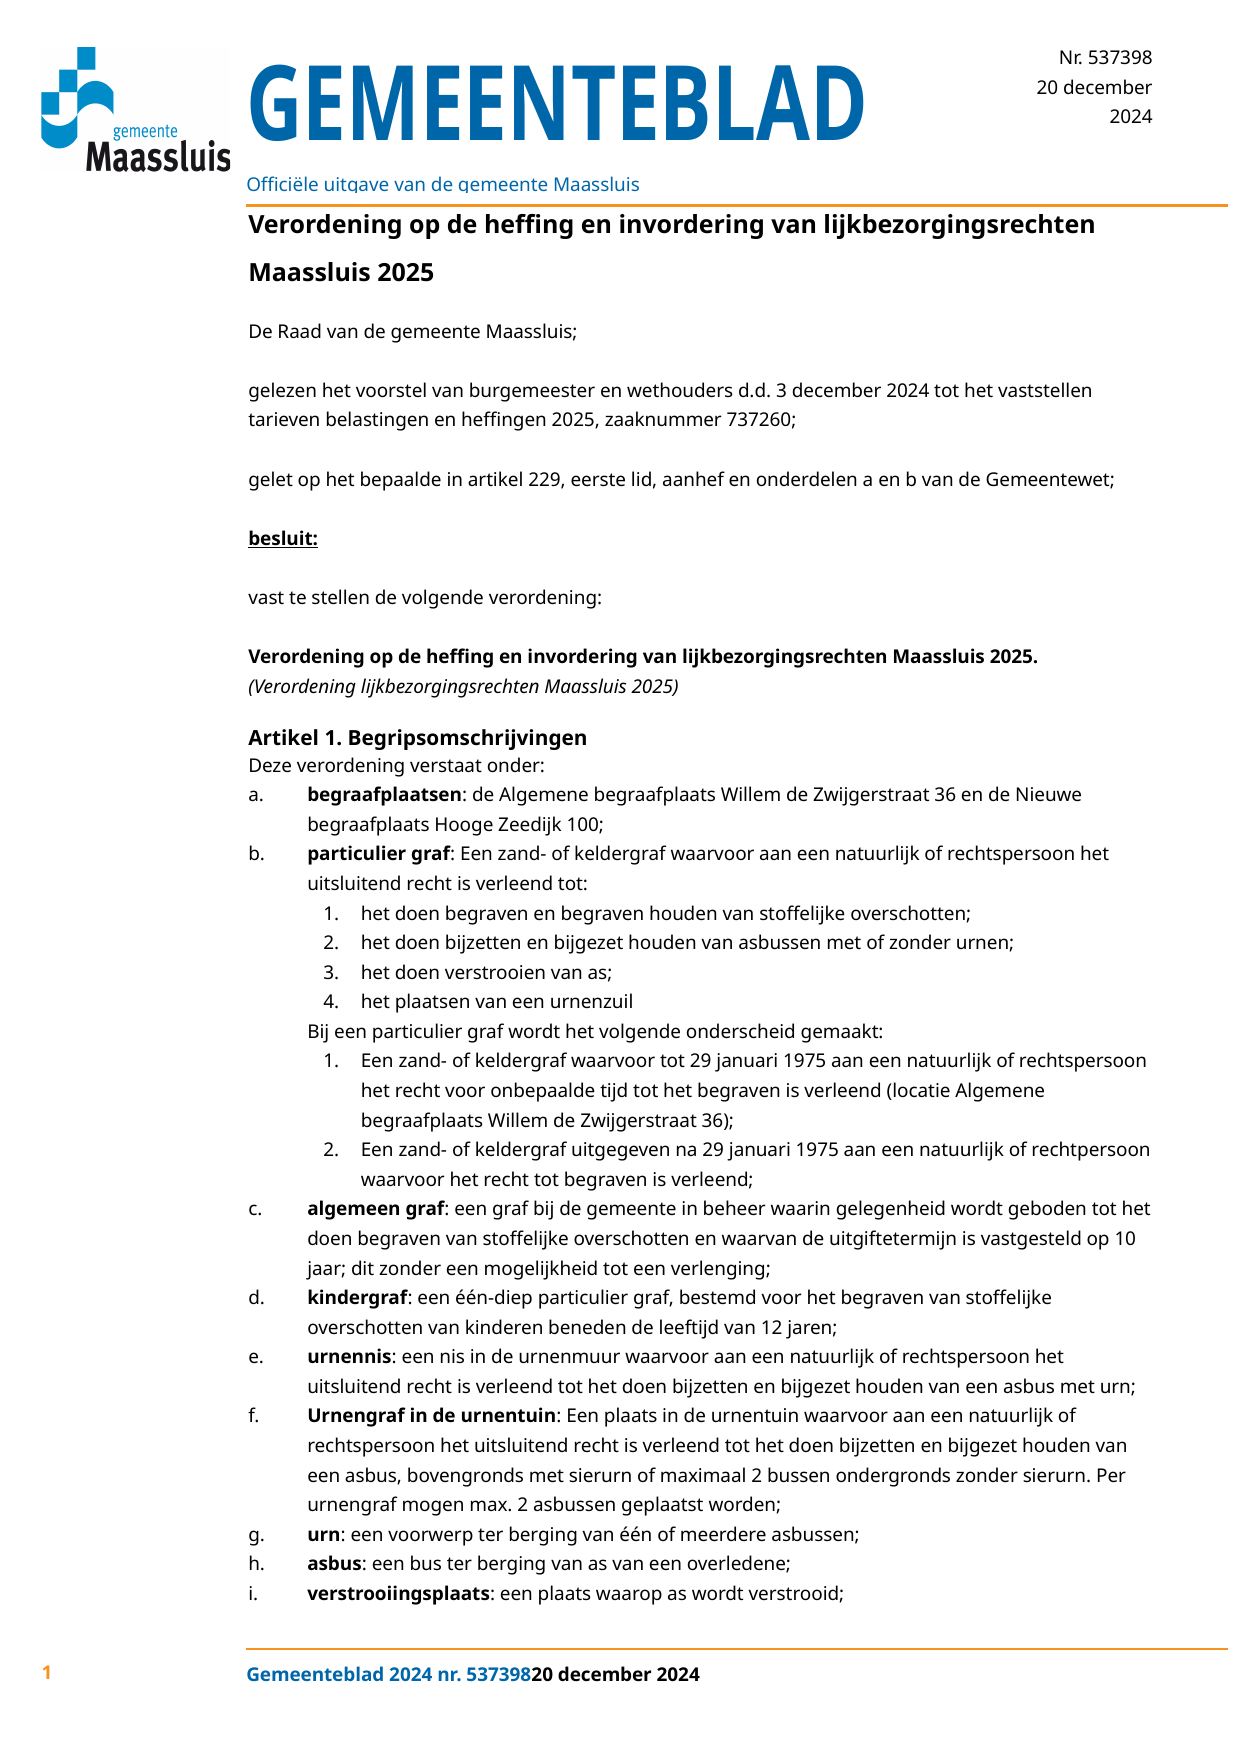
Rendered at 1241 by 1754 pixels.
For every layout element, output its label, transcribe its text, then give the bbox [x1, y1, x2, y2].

list algemeen graf: een graf bij de gemeente in beheer waarin gelegenheid wordt geboden tot het doen begraven van stoffelijke overschotten en waarvan de uitgiftetermijn is vastgesteld op 10 jaar; dit zonder een mogelijkheid tot een verlenging; [248, 1196, 1152, 1280]
list urn: een voorwerp ter berging van één of meerdere asbussen; [248, 1521, 1152, 1547]
list asbus: een bus ter berging van as van een overledene; [248, 1551, 1152, 1576]
text (Verordening lijkbezorgingsrechten Maassluis 2025) [248, 673, 1152, 699]
text gelet op het bepaalde in artikel 229, eerste lid, aanhef en onderdelen a en b van de Gemeentewet; [248, 466, 1152, 492]
text vast te stellen de volgende verordening: [248, 584, 1152, 610]
list het doen begraven en begraven houden van stoffelijke overschotten; [323, 900, 1152, 925]
text Artikel 1. Begripsomschrijvingen [248, 723, 1152, 752]
list het plaatsen van een urnenzuil [323, 988, 1152, 1014]
list particulier graf: Een zand- of keldergraf waarvoor aan een natuurlijk of rechtspersoon het uitsluitend recht is verleend tot: [248, 841, 1152, 896]
list Een zand- of keldergraf uitgegeven na 29 januari 1975 aan een natuurlijk of rechtpersoon waarvoor het recht tot begraven is verleend; [323, 1136, 1152, 1192]
list Een zand- of keldergraf waarvoor tot 29 januari 1975 aan een natuurlijk of rechtspersoon het recht voor onbepaalde tijd tot het begraven is verleend (locatie Algemene begraafplaats Willem de Zwijgerstraat 36); [323, 1048, 1152, 1132]
list verstrooiingsplaats: een plaats waarop as wordt verstrooid; [248, 1580, 1152, 1606]
text gelezen het voorstel van burgemeester en wethouders d.d. 3 december 2024 tot het vaststellen tarieven belastingen en heffingen 2025, zaaknummer 737260; [248, 377, 1152, 432]
text Verordening op de heffing en invordering van lijkbezorgingsrechten Maassluis 2025. [248, 643, 1152, 669]
text Verordening op de heffing en invordering van lijkbezorgingsrechten Maassluis 2025 [248, 207, 1152, 288]
list het doen bijzetten en bijgezet houden van asbussen met of zonder urnen; [323, 929, 1152, 955]
list kindergraf: een één-diep particulier graf, bestemd voor het begraven van stoffelijke overschotten van kinderen beneden de leeftijd van 12 jaren; [248, 1284, 1152, 1339]
list het doen verstrooien van as; [323, 959, 1152, 984]
text besluit: [248, 525, 1152, 551]
picture [41, 47, 231, 172]
text Deze verordening verstaat onder: [248, 752, 1152, 777]
list Bij een particulier graf wordt het volgende onderscheid gemaakt: [248, 1018, 1152, 1044]
text De Raad van de gemeente Maassluis; [248, 318, 1152, 344]
list urnennis: een nis in de urnenmuur waarvoor aan een natuurlijk of rechtspersoon het uitsluitend recht is verleend tot het doen bijzetten en bijgezet houden van een asbus met urn; [248, 1343, 1152, 1399]
picture [41, 47, 77, 92]
list Urnengraf in de urnentuin: Een plaats in de urnentuin waarvoor aan een natuurlijk of rechtspersoon het uitsluitend recht is verleend tot het doen bijzetten en bijgezet houden van een asbus, bovengronds met sierurn of maximaal 2 bussen ondergronds zonder sierurn. Per urnengraf mogen max. 2 asbussen geplaatst worden; [248, 1403, 1152, 1517]
list begraafplaatsen: de Algemene begraafplaats Willem de Zwijgerstraat 36 en de Nieuwe begraafplaats Hooge Zeedijk 100; [248, 781, 1152, 837]
